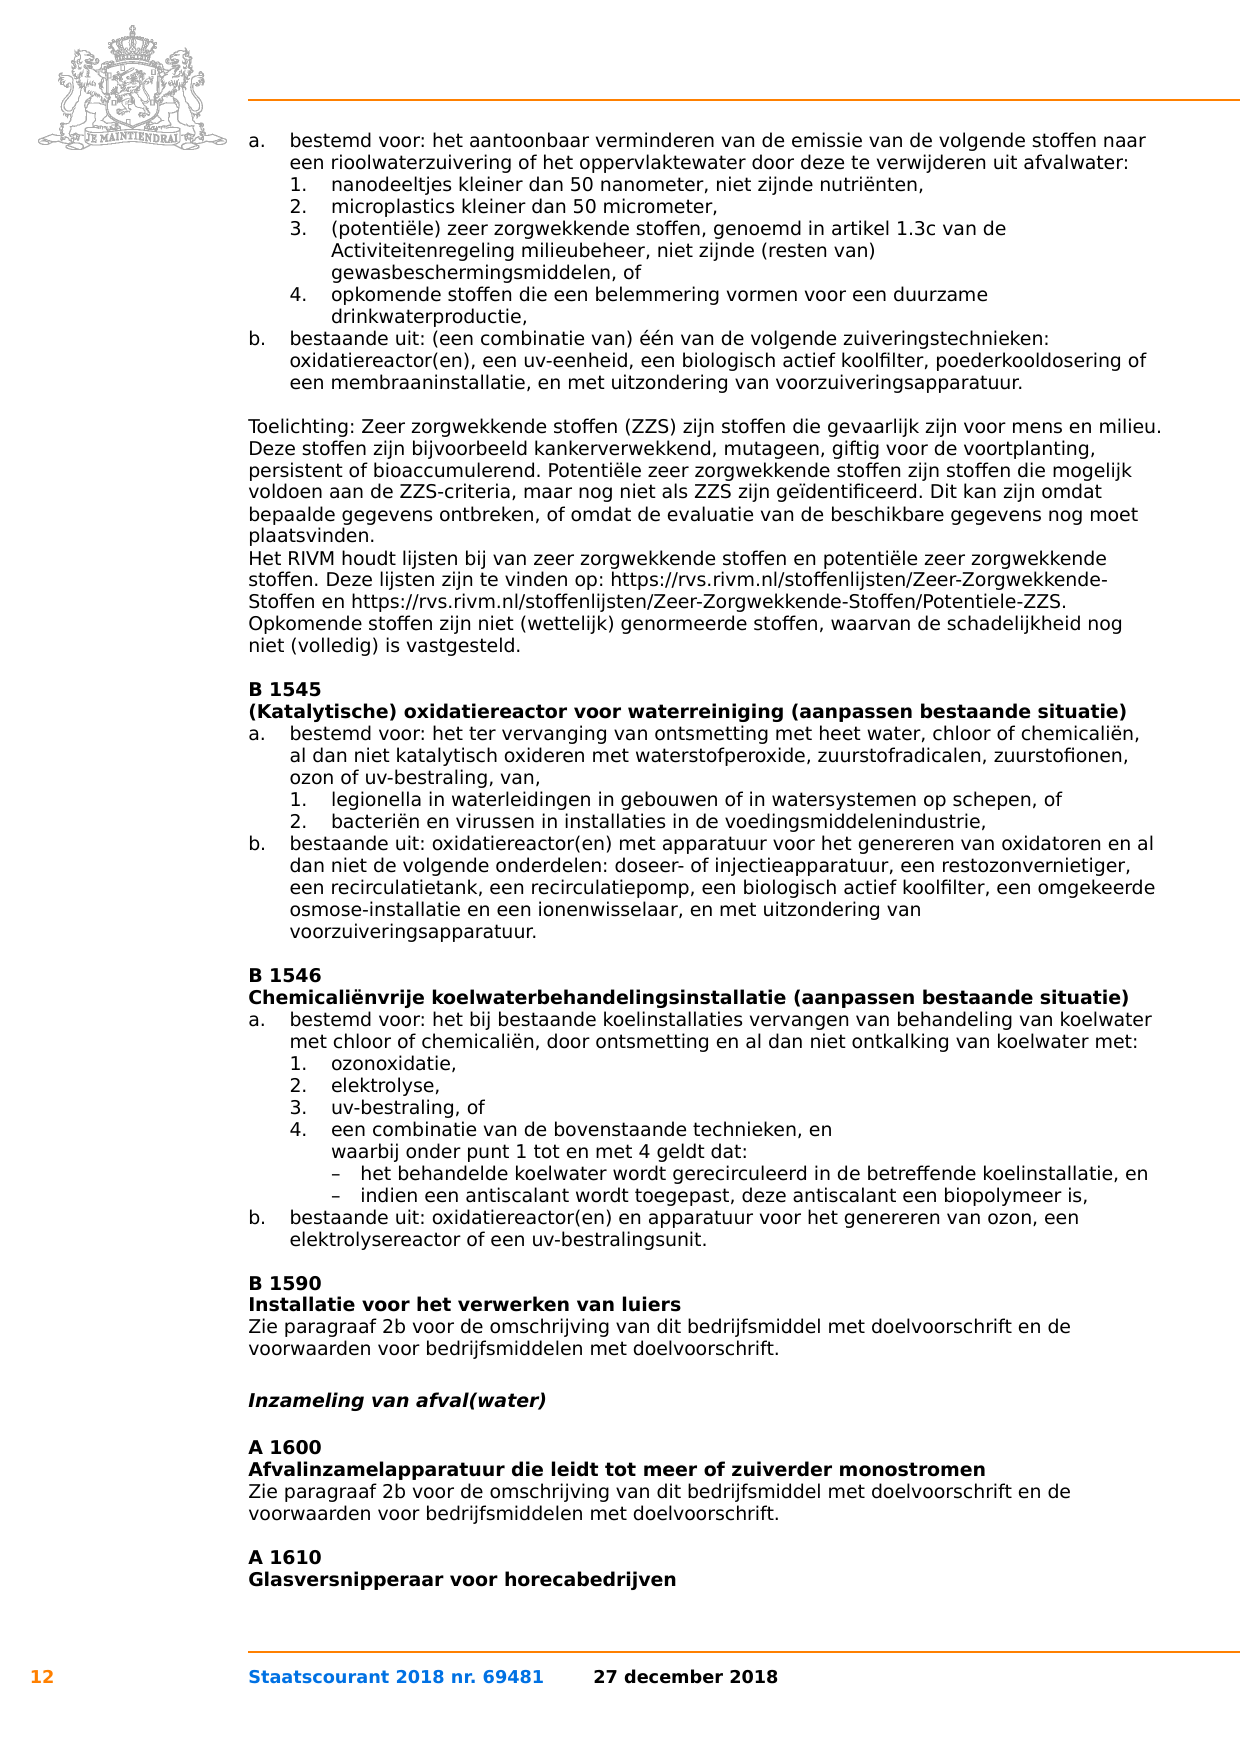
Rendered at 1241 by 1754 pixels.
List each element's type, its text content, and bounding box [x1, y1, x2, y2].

text 2. elektrolyse, [289, 1075, 1163, 1097]
text 2. bacteriën en virussen in installaties in de voedingsmiddelenindustrie, [289, 811, 1163, 833]
text a. bestemd voor: het ter vervanging van ontsmetting met heet water, chloor of chemicaliën, al dan niet katalytisch oxideren met waterstofperoxide, zuurstofradicalen, zuurstofionen, ozon of uv-bestraling, van, [248, 723, 1163, 789]
text Het RIVM houdt lijsten bij van zeer zorgwekkende stoffen en potentiële zeer zorgwekkende stoffen. Deze lijsten zijn te vinden op: https://rvs.rivm.nl/stoffenlijsten/Zeer-Zorgwekkende-Stoffen en https://rvs.rivm.nl/stoffenlijsten/Zeer-Zorgwekkende-Stoffen/Potentiele-ZZS. [248, 547, 1163, 613]
text Afvalinzamelapparatuur die leidt tot meer of zuiverder monostromen [248, 1459, 1163, 1481]
text – het behandelde koelwater wordt gerecirculeerd in de betreffende koelinstallatie, en [331, 1163, 1163, 1184]
text 4. een combinatie van de bovenstaande technieken, en [289, 1119, 1163, 1141]
text A 1610 [248, 1547, 1163, 1569]
text Zie paragraaf 2b voor de omschrijving van dit bedrijfsmiddel met doelvoorschrift en de voorwaarden voor bedrijfsmiddelen met doelvoorschrift. [248, 1316, 1163, 1360]
subtitle Inzameling van afval(water) [248, 1390, 1163, 1412]
text Installatie voor het verwerken van luiers [248, 1294, 1163, 1316]
text 2. microplastics kleiner dan 50 micrometer, [289, 196, 1163, 218]
text Glasversnipperaar voor horecabedrijven [248, 1569, 1163, 1591]
text (Katalytische) oxidatiereactor voor waterreiniging (aanpassen bestaande situatie) [248, 701, 1163, 723]
text a. bestemd voor: het bij bestaande koelinstallaties vervangen van behandeling van koelwater met chloor of chemicaliën, door ontsmetting en al dan niet ontkalking van koelwater met: [248, 1009, 1163, 1053]
text A 1600 [248, 1437, 1163, 1459]
text – indien een antiscalant wordt toegepast, deze antiscalant een biopolymeer is, [331, 1184, 1163, 1207]
text 1. nanodeeltjes kleiner dan 50 nanometer, niet zijnde nutriënten, [289, 174, 1163, 196]
text Chemicaliënvrije koelwaterbehandelingsinstallatie (aanpassen bestaande situatie) [248, 987, 1163, 1009]
text waarbij onder punt 1 tot en met 4 geldt dat: [331, 1141, 1163, 1163]
text B 1546 [248, 965, 1163, 987]
text B 1590 [248, 1272, 1163, 1294]
text b. bestaande uit: oxidatiereactor(en) met apparatuur voor het genereren van oxidatoren en al dan niet de volgende onderdelen: doseer- of injectieapparatuur, een restozonvernietiger, een recirculatietank, een recirculatiepomp, een biologisch actief koolfilter, een omgekeerde osmose-installatie en een ionenwisselaar, en met uitzondering van voorzuiveringsapparatuur. [248, 833, 1163, 943]
text Opkomende stoffen zijn niet (wettelijk) genormeerde stoffen, waarvan de schadelijkheid nog niet (volledig) is vastgesteld. [248, 613, 1163, 657]
text 1. legionella in waterleidingen in gebouwen of in watersystemen op schepen, of [289, 789, 1163, 811]
picture [38, 25, 227, 150]
text 3. (potentiële) zeer zorgwekkende stoffen, genoemd in artikel 1.3c van de Activiteitenregeling milieubeheer, niet zijnde (resten van) gewasbeschermingsmiddelen, of [289, 218, 1163, 284]
text Zie paragraaf 2b voor de omschrijving van dit bedrijfsmiddel met doelvoorschrift en de voorwaarden voor bedrijfsmiddelen met doelvoorschrift. [248, 1481, 1163, 1525]
text b. bestaande uit: oxidatiereactor(en) en apparatuur voor het genereren van ozon, een elektrolysereactor of een uv-bestralingsunit. [248, 1207, 1163, 1251]
text 4. opkomende stoffen die een belemmering vormen voor een duurzame drinkwaterproductie, [289, 284, 1163, 328]
text B 1545 [248, 679, 1163, 701]
text 3. uv-bestraling, of [289, 1097, 1163, 1119]
text Toelichting: Zeer zorgwekkende stoffen (ZZS) zijn stoffen die gevaarlijk zijn voor mens en milieu. Deze stoffen zijn bijvoorbeeld kankerverwekkend, mutageen, giftig voor de voortplanting, persistent of bioaccumulerend. Potentiële zeer zorgwekkende stoffen zijn stoffen die mogelijk voldoen aan de ZZS-criteria, maar nog niet als ZZS zijn geïdentificeerd. Dit kan zijn omdat bepaalde gegevens ontbreken, of omdat de evaluatie van de beschikbare gegevens nog moet plaatsvinden. [248, 416, 1163, 547]
text a. bestemd voor: het aantoonbaar verminderen van de emissie van de volgende stoffen naar een rioolwaterzuivering of het oppervlaktewater door deze te verwijderen uit afvalwater: [248, 130, 1163, 174]
text b. bestaande uit: (een combinatie van) één van de volgende zuiveringstechnieken: oxidatiereactor(en), een uv-eenheid, een biologisch actief koolfilter, poederkooldosering of een membraaninstallatie, en met uitzondering van voorzuiveringsapparatuur. [248, 328, 1163, 394]
text 1. ozonoxidatie, [289, 1053, 1163, 1075]
